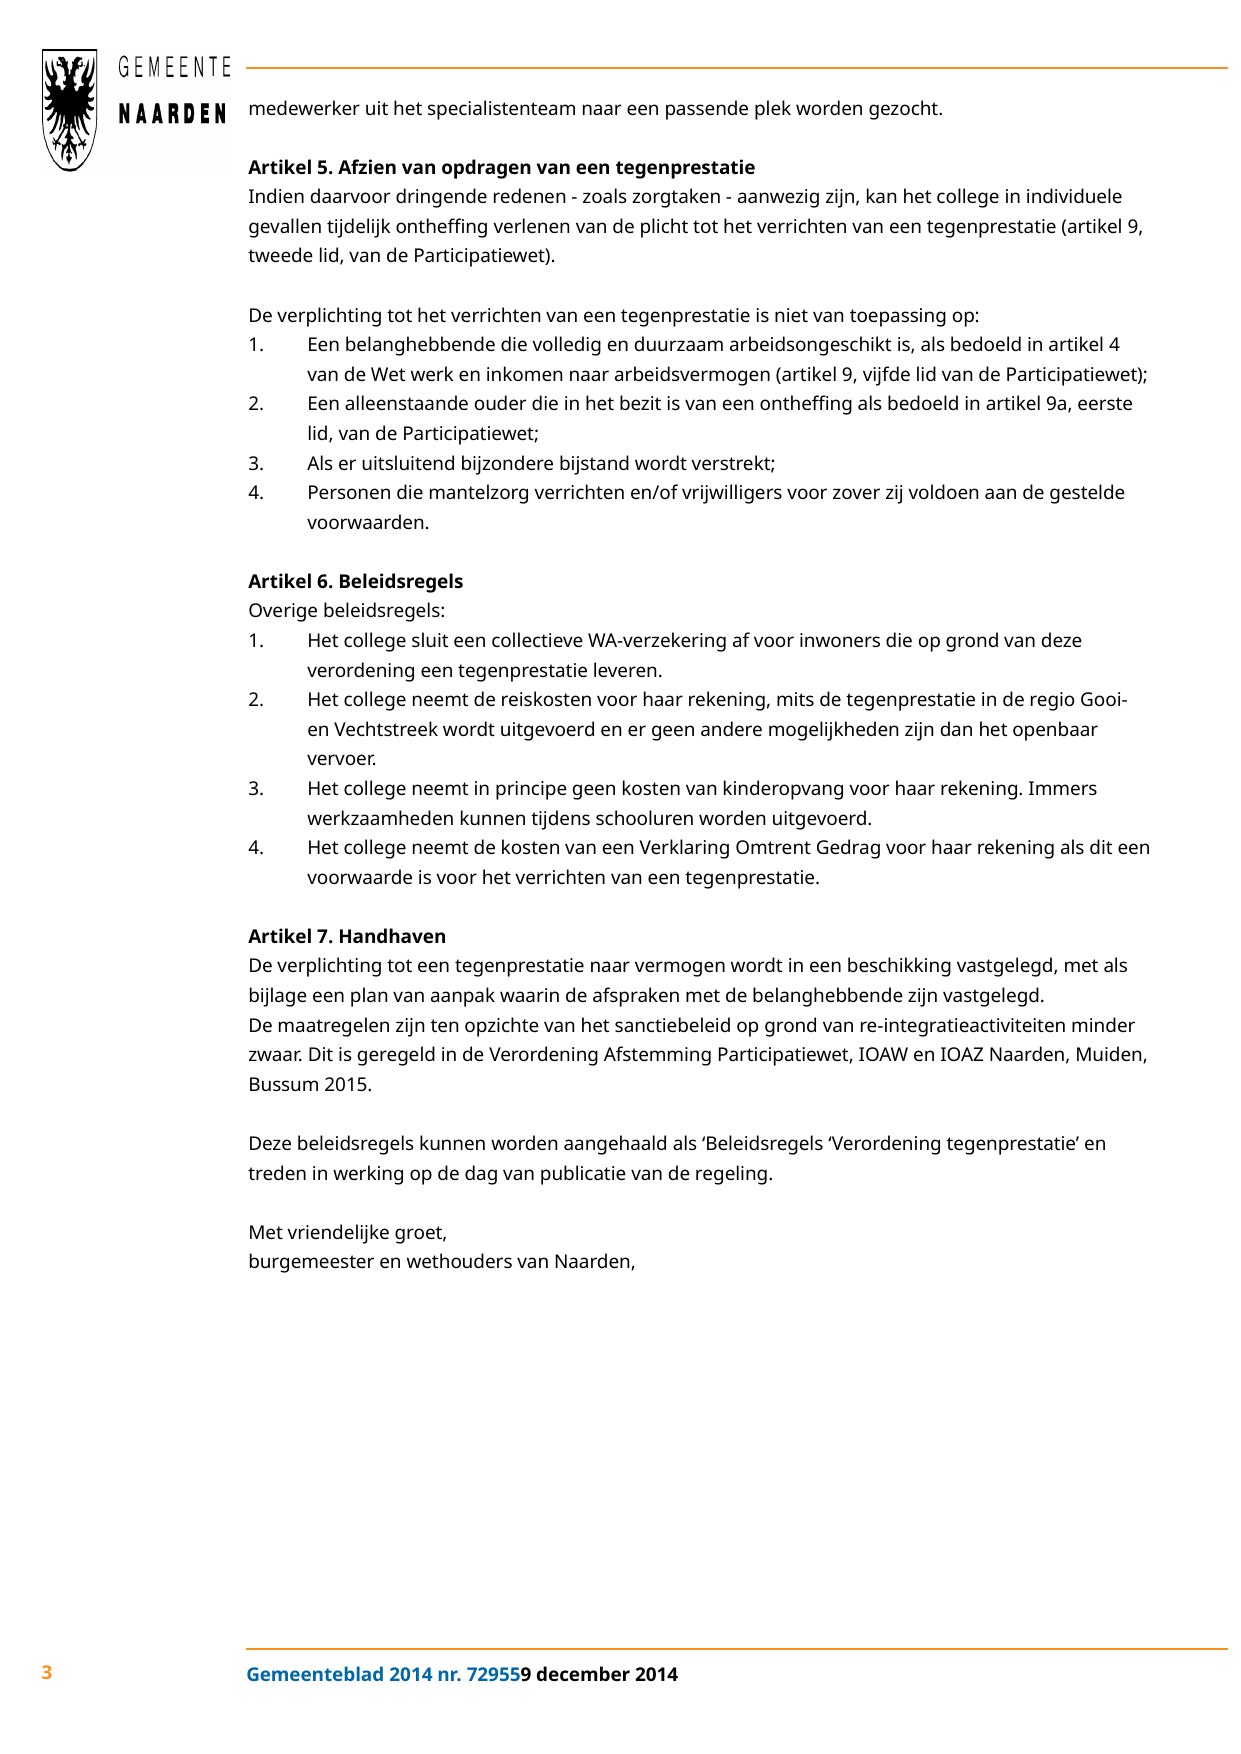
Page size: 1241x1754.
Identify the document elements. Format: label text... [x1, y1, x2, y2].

text medewerker uit het specialistenteam naar een passende plek worden gezocht. [248, 95, 1152, 121]
text Artikel 7. Handhaven [248, 923, 1152, 949]
picture [41, 47, 231, 172]
text Artikel 6. Beleidsregels [248, 568, 1152, 594]
list Het college sluit een collectieve WA-verzekering af voor inwoners die op grond van deze verordening een tegenprestatie leveren. [248, 627, 1152, 683]
list Als er uitsluitend bijzondere bijstand wordt verstrekt; [248, 450, 1152, 476]
text De verplichting tot het verrichten van een tegenprestatie is niet van toepassing op: [248, 302, 1152, 328]
text Overige beleidsregels: [248, 598, 1152, 623]
list Een belanghebbende die volledig en duurzaam arbeidsongeschikt is, als bedoeld in artikel 4 van de Wet werk en inkomen naar arbeidsvermogen (artikel 9, vijfde lid van de Participatiewet); [248, 331, 1152, 387]
text Indien daarvoor dringende redenen - zoals zorgtaken - aanwezig zijn, kan het college in individuele gevallen tijdelijk ontheffing verlenen van de plicht tot het verrichten van een tegenprestatie (artikel 9, tweede lid, van de Participatiewet). [248, 183, 1152, 268]
list Een alleenstaande ouder die in het bezit is van een ontheffing als bedoeld in artikel 9a, eerste lid, van de Participatiewet; [248, 391, 1152, 446]
text De verplichting tot een tegenprestatie naar vermogen wordt in een beschikking vastgelegd, met als bijlage een plan van aanpak waarin de afspraken met de belanghebbende zijn vastgelegd. [248, 953, 1152, 1008]
text burgemeester en wethouders van Naarden, [248, 1248, 1152, 1274]
text Met vriendelijke groet, [248, 1219, 1152, 1245]
list Het college neemt de reiskosten voor haar rekening, mits de tegenprestatie in de regio Gooi- en Vechtstreek wordt uitgevoerd en er geen andere mogelijkheden zijn dan het openbaar vervoer. [248, 686, 1152, 771]
list Het college neemt de kosten van een Verklaring Omtrent Gedrag voor haar rekening als dit een voorwaarde is voor het verrichten van een tegenprestatie. [248, 834, 1152, 890]
list Het college neemt in principe geen kosten van kinderopvang voor haar rekening. Immers werkzaamheden kunnen tijdens schooluren worden uitgevoerd. [248, 775, 1152, 831]
text De maatregelen zijn ten opzichte van het sanctiebeleid op grond van re-integratieactiviteiten minder zwaar. Dit is geregeld in de Verordening Afstemming Participatiewet, IOAW en IOAZ Naarden, Muiden, Bussum 2015. [248, 1012, 1152, 1097]
text Artikel 5. Afzien van opdragen van een tegenprestatie [248, 154, 1152, 180]
text Deze beleidsregels kunnen worden aangehaald als ‘Beleidsregels ‘Verordening tegenprestatie’ en treden in werking op de dag van publicatie van de regeling. [248, 1130, 1152, 1186]
list Personen die mantelzorg verrichten en/of vrijwilligers voor zover zij voldoen aan de gestelde voorwaarden. [248, 479, 1152, 535]
